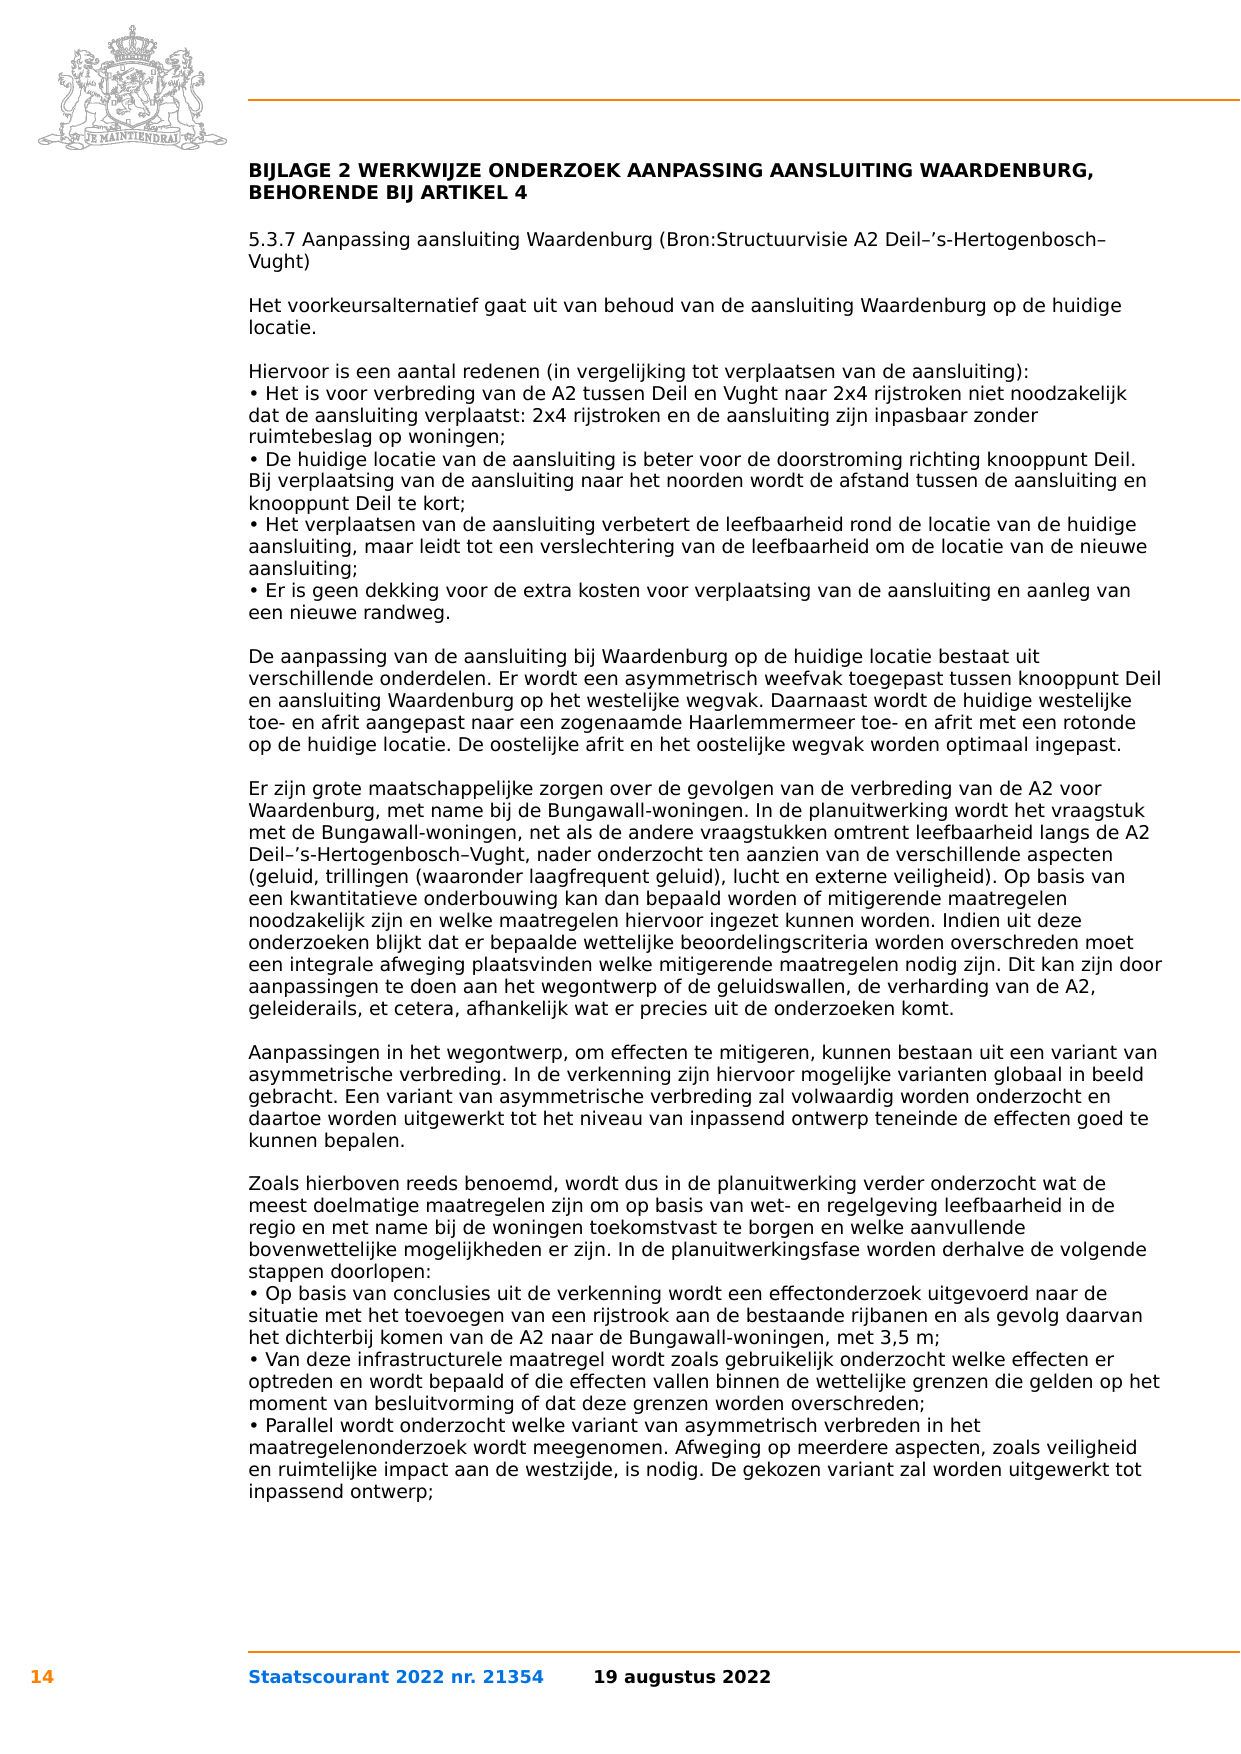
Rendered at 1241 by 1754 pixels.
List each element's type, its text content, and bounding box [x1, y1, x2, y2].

text • Parallel wordt onderzocht welke variant van asymmetrisch verbreden in het maatregelenonderzoek wordt meegenomen. Afweging op meerdere aspecten, zoals veiligheid en ruimtelijke impact aan de westzijde, is nodig. De gekozen variant zal worden uitgewerkt tot inpassend ontwerp; [248, 1415, 1163, 1503]
text Er zijn grote maatschappelijke zorgen over de gevolgen van de verbreding van de A2 voor Waardenburg, met name bij de Bungawall-woningen. In de planuitwerking wordt het vraagstuk met de Bungawall-woningen, net als de andere vraagstukken omtrent leefbaarheid langs de A2 Deil–’s-Hertogenbosch–Vught, nader onderzocht ten aanzien van de verschillende aspecten (geluid, trillingen (waaronder laagfrequent geluid), lucht en externe veiligheid). Op basis van een kwantitatieve onderbouwing kan dan bepaald worden of mitigerende maatregelen noodzakelijk zijn en welke maatregelen hiervoor ingezet kunnen worden. Indien uit deze onderzoeken blijkt dat er bepaalde wettelijke beoordelingscriteria worden overschreden moet een integrale afweging plaatsvinden welke mitigerende maatregelen nodig zijn. Dit kan zijn door aanpassingen te doen aan het wegontwerp of de geluidswallen, de verharding van de A2, geleiderails, et cetera, afhankelijk wat er precies uit de onderzoeken komt. [248, 778, 1163, 1020]
text Zoals hierboven reeds benoemd, wordt dus in de planuitwerking verder onderzocht wat de meest doelmatige maatregelen zijn om op basis van wet- en regelgeving leefbaarheid in de regio en met name bij de woningen toekomstvast te borgen en welke aanvullende bovenwettelijke mogelijkheden er zijn. In de planuitwerkingsfase worden derhalve de volgende stappen doorlopen: [248, 1173, 1163, 1283]
text • Het verplaatsen van de aansluiting verbetert de leefbaarheid rond de locatie van de huidige aansluiting, maar leidt tot een verslechtering van de leefbaarheid om de locatie van de nieuwe aansluiting; [248, 514, 1163, 580]
picture [38, 25, 227, 150]
text Het voorkeursalternatief gaat uit van behoud van de aansluiting Waardenburg op de huidige locatie. [248, 295, 1163, 339]
text De aanpassing van de aansluiting bij Waardenburg op de huidige locatie bestaat uit verschillende onderdelen. Er wordt een asymmetrisch weefvak toegepast tussen knooppunt Deil en aansluiting Waardenburg op het westelijke wegvak. Daarnaast wordt de huidige westelijke toe- en afrit aangepast naar een zogenaamde Haarlemmermeer toe- en afrit met een rotonde op de huidige locatie. De oostelijke afrit en het oostelijke wegvak worden optimaal ingepast. [248, 646, 1163, 756]
text • Het is voor verbreding van de A2 tussen Deil en Vught naar 2x4 rijstroken niet noodzakelijk dat de aansluiting verplaatst: 2x4 rijstroken en de aansluiting zijn inpasbaar zonder ruimtebeslag op woningen; [248, 382, 1163, 448]
text • Op basis van conclusies uit de verkenning wordt een effectonderzoek uitgevoerd naar de situatie met het toevoegen van een rijstrook aan de bestaande rijbanen en als gevolg daarvan het dichterbij komen van de A2 naar de Bungawall-woningen, met 3,5 m; [248, 1283, 1163, 1349]
text Hiervoor is een aantal redenen (in vergelijking tot verplaatsen van de aansluiting): [248, 361, 1163, 382]
text • Van deze infrastructurele maatregel wordt zoals gebruikelijk onderzocht welke effecten er optreden en wordt bepaald of die effecten vallen binnen de wettelijke grenzen die gelden op het moment van besluitvorming of dat deze grenzen worden overschreden; [248, 1349, 1163, 1415]
subtitle BIJLAGE 2 WERKWIJZE ONDERZOEK AANPASSING AANSLUITING WAARDENBURG, BEHORENDE BIJ ARTIKEL 4 [248, 160, 1163, 204]
text • De huidige locatie van de aansluiting is beter voor de doorstroming richting knooppunt Deil. Bij verplaatsing van de aansluiting naar het noorden wordt de afstand tussen de aansluiting en knooppunt Deil te kort; [248, 448, 1163, 514]
text 5.3.7 Aanpassing aansluiting Waardenburg (Bron:Structuurvisie A2 Deil–’s-Hertogenbosch–Vught) [248, 229, 1163, 273]
text Aanpassingen in het wegontwerp, om effecten te mitigeren, kunnen bestaan uit een variant van asymmetrische verbreding. In de verkenning zijn hiervoor mogelijke varianten globaal in beeld gebracht. Een variant van asymmetrische verbreding zal volwaardig worden onderzocht en daartoe worden uitgewerkt tot het niveau van inpassend ontwerp teneinde de effecten goed te kunnen bepalen. [248, 1042, 1163, 1151]
text • Er is geen dekking voor de extra kosten voor verplaatsing van de aansluiting en aanleg van een nieuwe randweg. [248, 580, 1163, 624]
